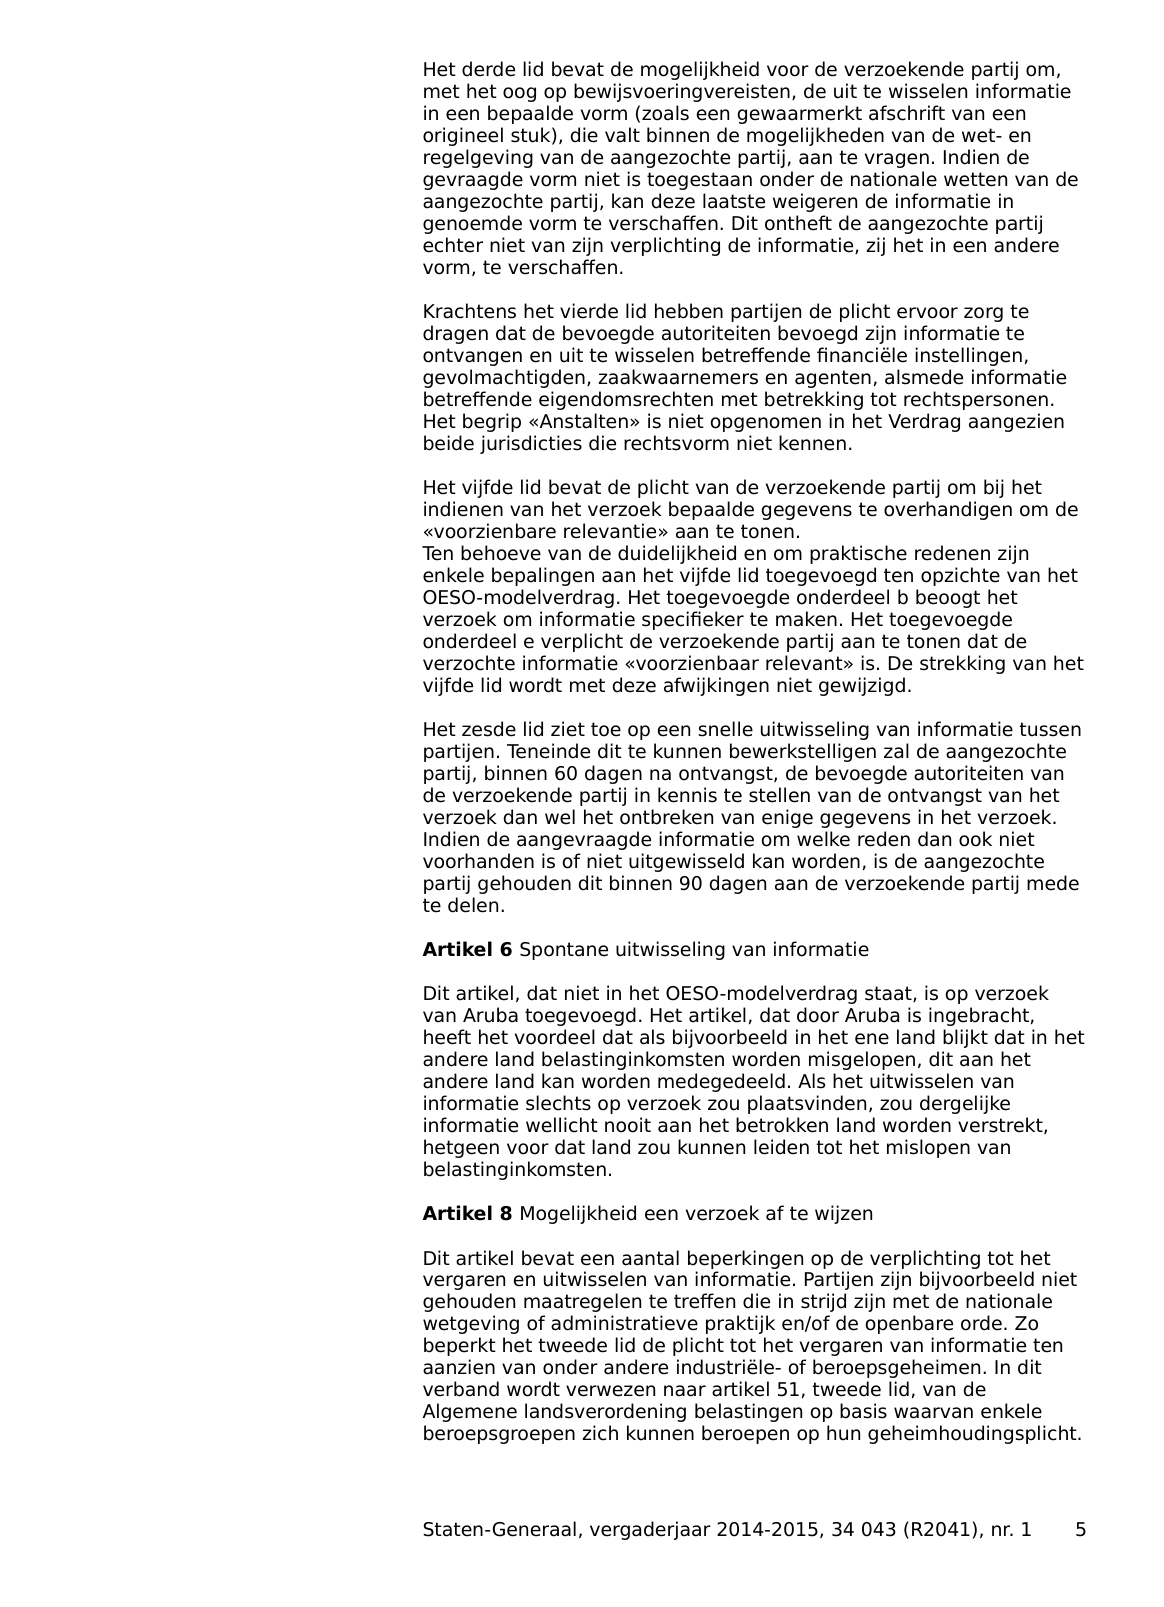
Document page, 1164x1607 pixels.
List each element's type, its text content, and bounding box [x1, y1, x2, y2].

text Dit artikel, dat niet in het OESO-modelverdrag staat, is op verzoek van Aruba toegevoegd. Het artikel, dat door Aruba is ingebracht, heeft het voordeel dat als bijvoorbeeld in het ene land blijkt dat in het andere land belastinginkomsten worden misgelopen, dit aan het andere land kan worden medegedeeld. Als het uitwisselen van informatie slechts op verzoek zou plaatsvinden, zou dergelijke informatie wellicht nooit aan het betrokken land worden verstrekt, hetgeen voor dat land zou kunnen leiden tot het mislopen van belastinginkomsten. [422, 983, 1087, 1181]
text Het vijfde lid bevat de plicht van de verzoekende partij om bij het indienen van het verzoek bepaalde gegevens te overhandigen om de «voorzienbare relevantie» aan te tonen. [422, 477, 1087, 543]
text Dit artikel bevat een aantal beperkingen op de verplichting tot het vergaren en uitwisselen van informatie. Partijen zijn bijvoorbeeld niet gehouden maatregelen te treffen die in strijd zijn met de nationale wetgeving of administratieve praktijk en/of de openbare orde. Zo beperkt het tweede lid de plicht tot het vergaren van informatie ten aanzien van onder andere industriële- of beroepsgeheimen. In dit verband wordt verwezen naar artikel 51, tweede lid, van de Algemene landsverordening belastingen op basis waarvan enkele beroepsgroepen zich kunnen beroepen op hun geheimhoudingsplicht. [422, 1247, 1087, 1445]
text Het derde lid bevat de mogelijkheid voor de verzoekende partij om, met het oog op bewijsvoeringvereisten, de uit te wisselen informatie in een bepaalde vorm (zoals een gewaarmerkt afschrift van een origineel stuk), die valt binnen de mogelijkheden van de wet- en regelgeving van de aangezochte partij, aan te vragen. Indien de gevraagde vorm niet is toegestaan onder de nationale wetten van de aangezochte partij, kan deze laatste weigeren de informatie in genoemde vorm te verschaffen. Dit ontheft de aangezochte partij echter niet van zijn verplichting de informatie, zij het in een andere vorm, te verschaffen. [422, 59, 1087, 279]
text Ten behoeve van de duidelijkheid en om praktische redenen zijn enkele bepalingen aan het vijfde lid toegevoegd ten opzichte van het OESO-modelverdrag. Het toegevoegde onderdeel b beoogt het verzoek om informatie specifieker te maken. Het toegevoegde onderdeel e verplicht de verzoekende partij aan te tonen dat de verzochte informatie «voorzienbaar relevant» is. De strekking van het vijfde lid wordt met deze afwijkingen niet gewijzigd. [422, 543, 1087, 697]
subtitle Artikel 6 Spontane uitwisseling van informatie [422, 939, 1087, 961]
text Krachtens het vierde lid hebben partijen de plicht ervoor zorg te dragen dat de bevoegde autoriteiten bevoegd zijn informatie te ontvangen en uit te wisselen betreffende financiële instellingen, gevolmachtigden, zaakwaarnemers en agenten, alsmede informatie betreffende eigendomsrechten met betrekking tot rechtspersonen. Het begrip «Anstalten» is niet opgenomen in het Verdrag aangezien beide jurisdicties die rechtsvorm niet kennen. [422, 301, 1087, 455]
text Het zesde lid ziet toe op een snelle uitwisseling van informatie tussen partijen. Teneinde dit te kunnen bewerkstelligen zal de aangezochte partij, binnen 60 dagen na ontvangst, de bevoegde autoriteiten van de verzoekende partij in kennis te stellen van de ontvangst van het verzoek dan wel het ontbreken van enige gegevens in het verzoek. Indien de aangevraagde informatie om welke reden dan ook niet voorhanden is of niet uitgewisseld kan worden, is de aangezochte partij gehouden dit binnen 90 dagen aan de verzoekende partij mede te delen. [422, 719, 1087, 917]
subtitle Artikel 8 Mogelijkheid een verzoek af te wijzen [422, 1203, 1087, 1225]
